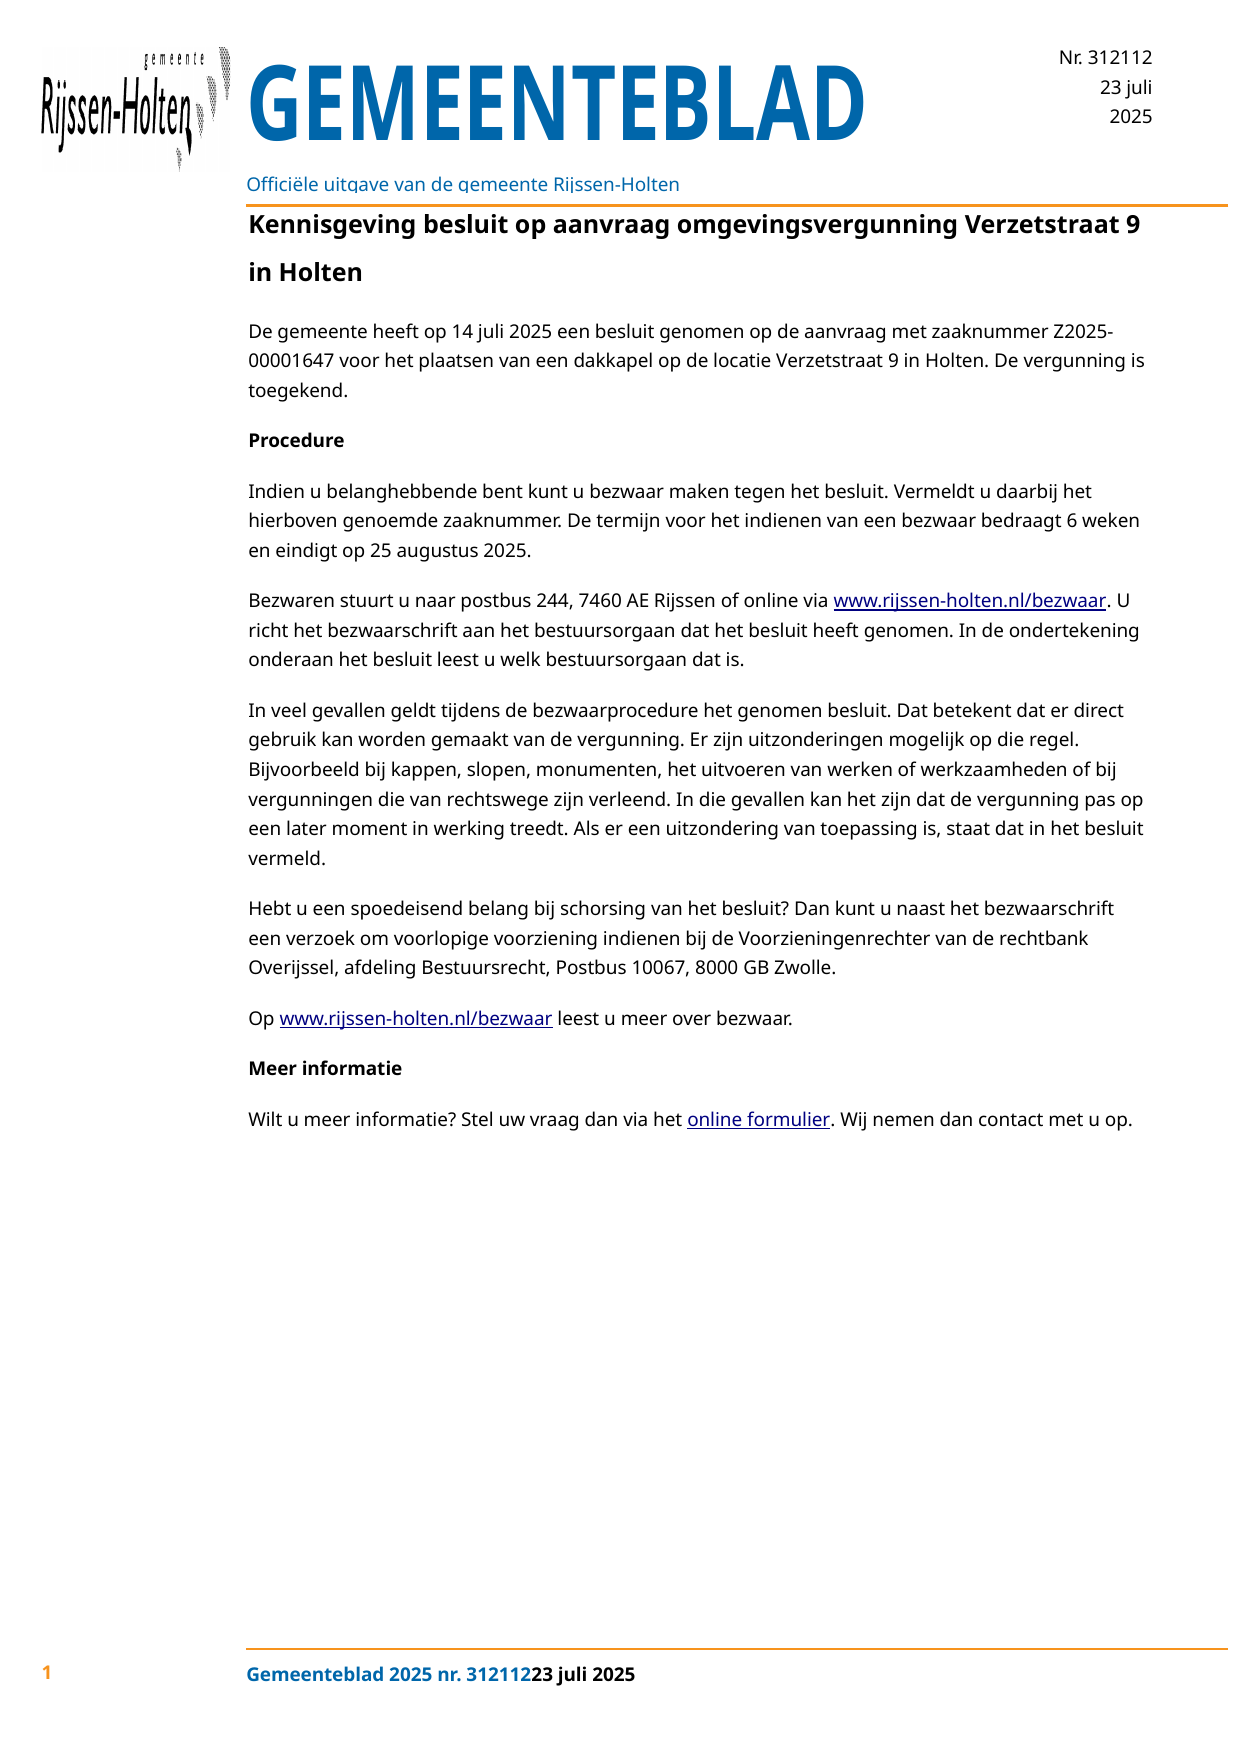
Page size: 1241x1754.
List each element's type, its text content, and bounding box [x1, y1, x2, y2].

text Kennisgeving besluit op aanvraag omgevingsvergunning Verzetstraat 9 in Holten [248, 207, 1152, 288]
text Bezwaren stuurt u naar postbus 244, 7460 AE Rijssen of online via www.rijssen-holten.nl/bezwaar. U richt het bezwaarschrift aan het bestuursorgaan dat het besluit heeft genomen. In de ondertekening onderaan het besluit leest u welk bestuursorgaan dat is. [248, 587, 1152, 672]
text Procedure [248, 427, 1152, 453]
text De gemeente heeft op 14 juli 2025 een besluit genomen op de aanvraag met zaaknummer Z2025-00001647 voor het plaatsen van een dakkapel op de locatie Verzetstraat 9 in Holten. De vergunning is toegekend. [248, 318, 1152, 403]
text Meer informatie [248, 1055, 1152, 1081]
picture [41, 47, 231, 172]
text Hebt u een spoedeisend belang bij schorsing van het besluit? Dan kunt u naast het bezwaarschrift een verzoek om voorlopige voorziening indienen bij de Voorzieningenrechter van de rechtbank Overijssel, afdeling Bestuursrecht, Postbus 10067, 8000 GB Zwolle. [248, 895, 1152, 980]
text Op www.rijssen-holten.nl/bezwaar leest u meer over bezwaar. [248, 1005, 1152, 1031]
text Wilt u meer informatie? Stel uw vraag dan via het online formulier. Wij nemen dan contact met u op. [248, 1106, 1152, 1132]
text In veel gevallen geldt tijdens de bezwaarprocedure het genomen besluit. Dat betekent dat er direct gebruik kan worden gemaakt van de vergunning. Er zijn uitzonderingen mogelijk op die regel. Bijvoorbeeld bij kappen, slopen, monumenten, het uitvoeren van werken of werkzaamheden of bij vergunningen die van rechtswege zijn verleend. In die gevallen kan het zijn dat de vergunning pas op een later moment in werking treedt. Als er een uitzondering van toepassing is, staat dat in het besluit vermeld. [248, 697, 1152, 871]
text Indien u belanghebbende bent kunt u bezwaar maken tegen het besluit. Vermeldt u daarbij het hierboven genoemde zaaknummer. De termijn voor het indienen van een bezwaar bedraagt 6 weken en eindigt op 25 augustus 2025. [248, 478, 1152, 563]
